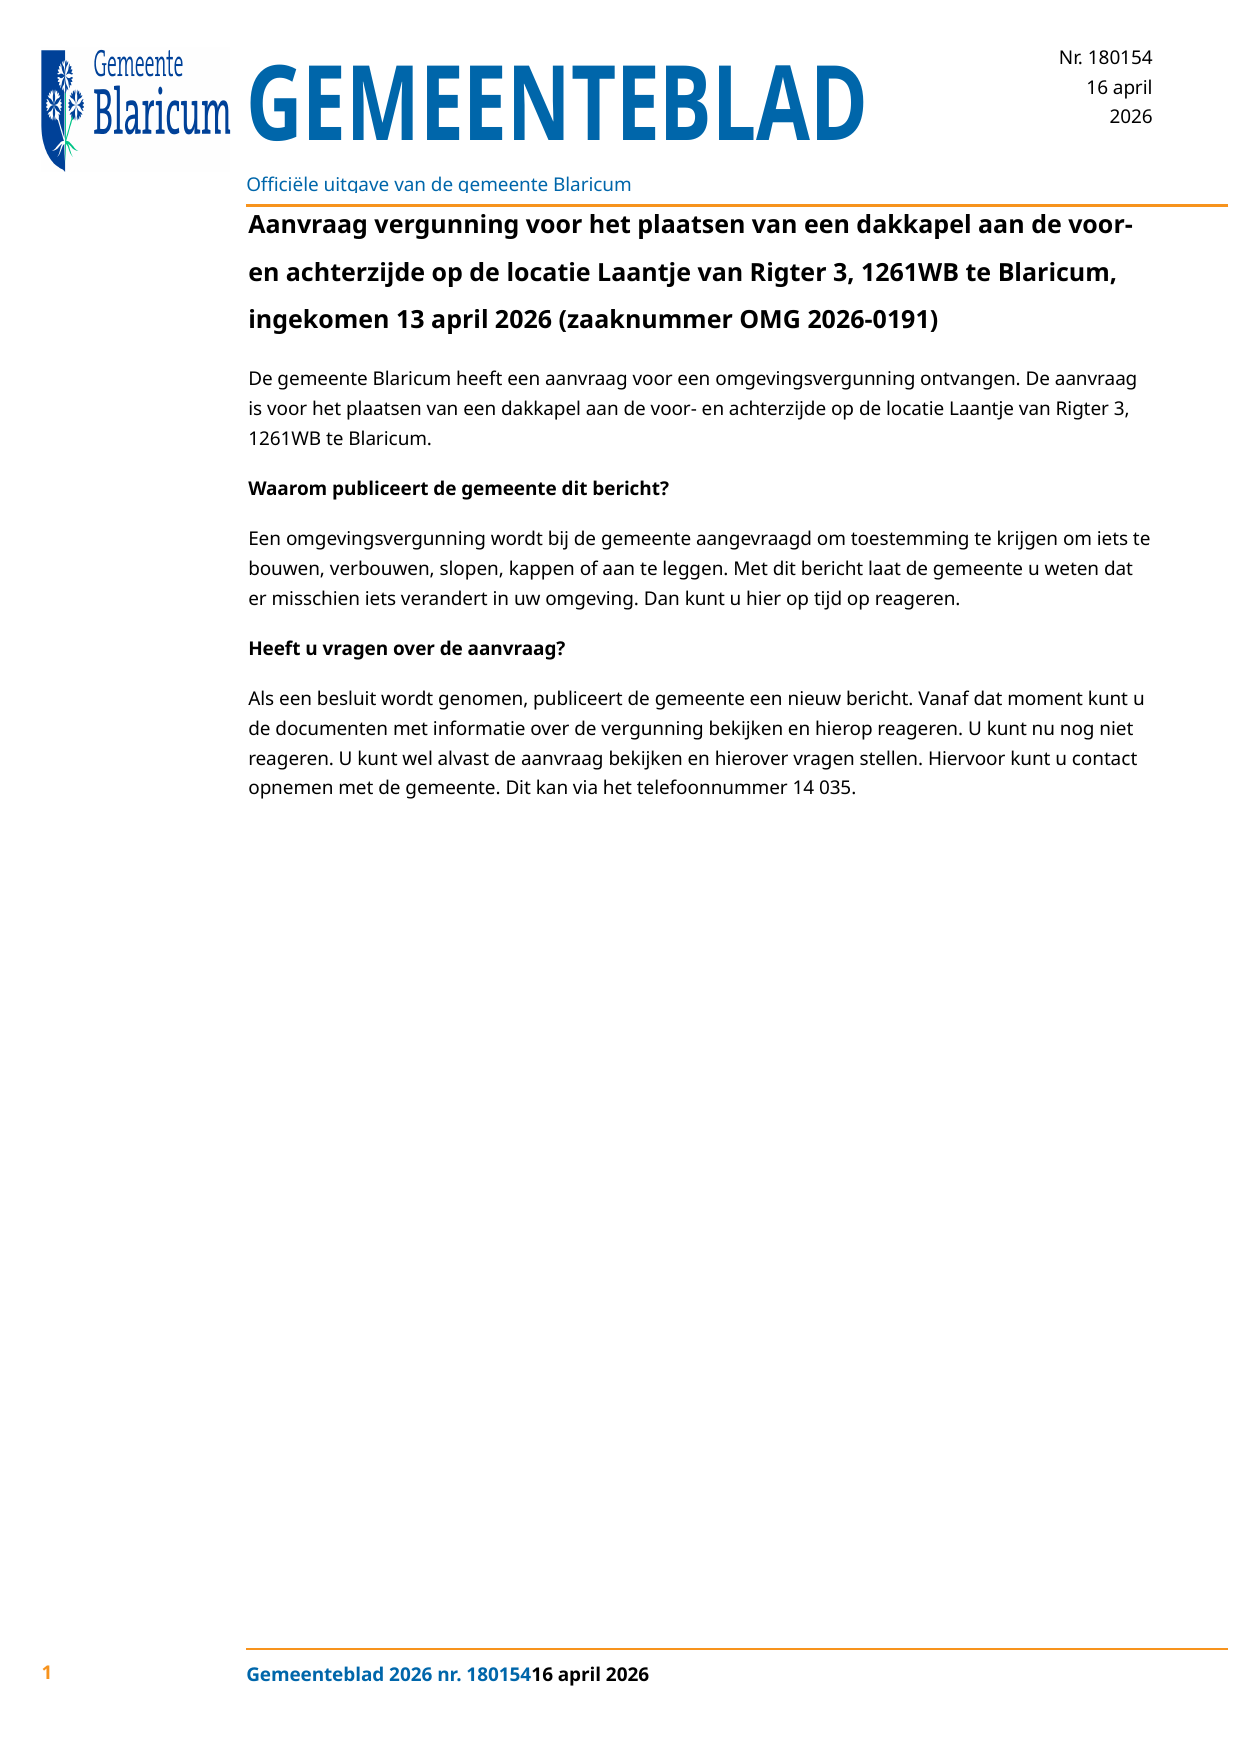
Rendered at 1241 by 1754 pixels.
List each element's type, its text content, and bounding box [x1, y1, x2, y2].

picture [41, 47, 231, 172]
text De gemeente Blaricum heeft een aanvraag voor een omgevingsvergunning ontvangen. De aanvraag is voor het plaatsen van een dakkapel aan de voor- en achterzijde op de locatie Laantje van Rigter 3, 1261WB te Blaricum. [248, 366, 1152, 450]
text Aanvraag vergunning voor het plaatsen van een dakkapel aan de voor- en achterzijde op de locatie Laantje van Rigter 3, 1261WB te Blaricum, ingekomen 13 april 2026 (zaaknummer OMG 2026-0191) [248, 207, 1152, 336]
text Waarom publiceert de gemeente dit bericht? [248, 475, 1152, 501]
text Een omgevingsvergunning wordt bij de gemeente aangevraagd om toestemming te krijgen om iets te bouwen, verbouwen, slopen, kappen of aan te leggen. Met dit bericht laat de gemeente u weten dat er misschien iets verandert in uw omgeving. Dan kunt u hier op tijd op reageren. [248, 526, 1152, 610]
text Heeft u vragen over de aanvraag? [248, 635, 1152, 661]
text Als een besluit wordt genomen, publiceert de gemeente een nieuw bericht. Vanaf dat moment kunt u de documenten met informatie over de vergunning bekijken en hierop reageren. U kunt nu nog niet reageren. U kunt wel alvast de aanvraag bekijken en hierover vragen stellen. Hiervoor kunt u contact opnemen met de gemeente. Dit kan via het telefoonnummer 14 035. [248, 686, 1152, 800]
